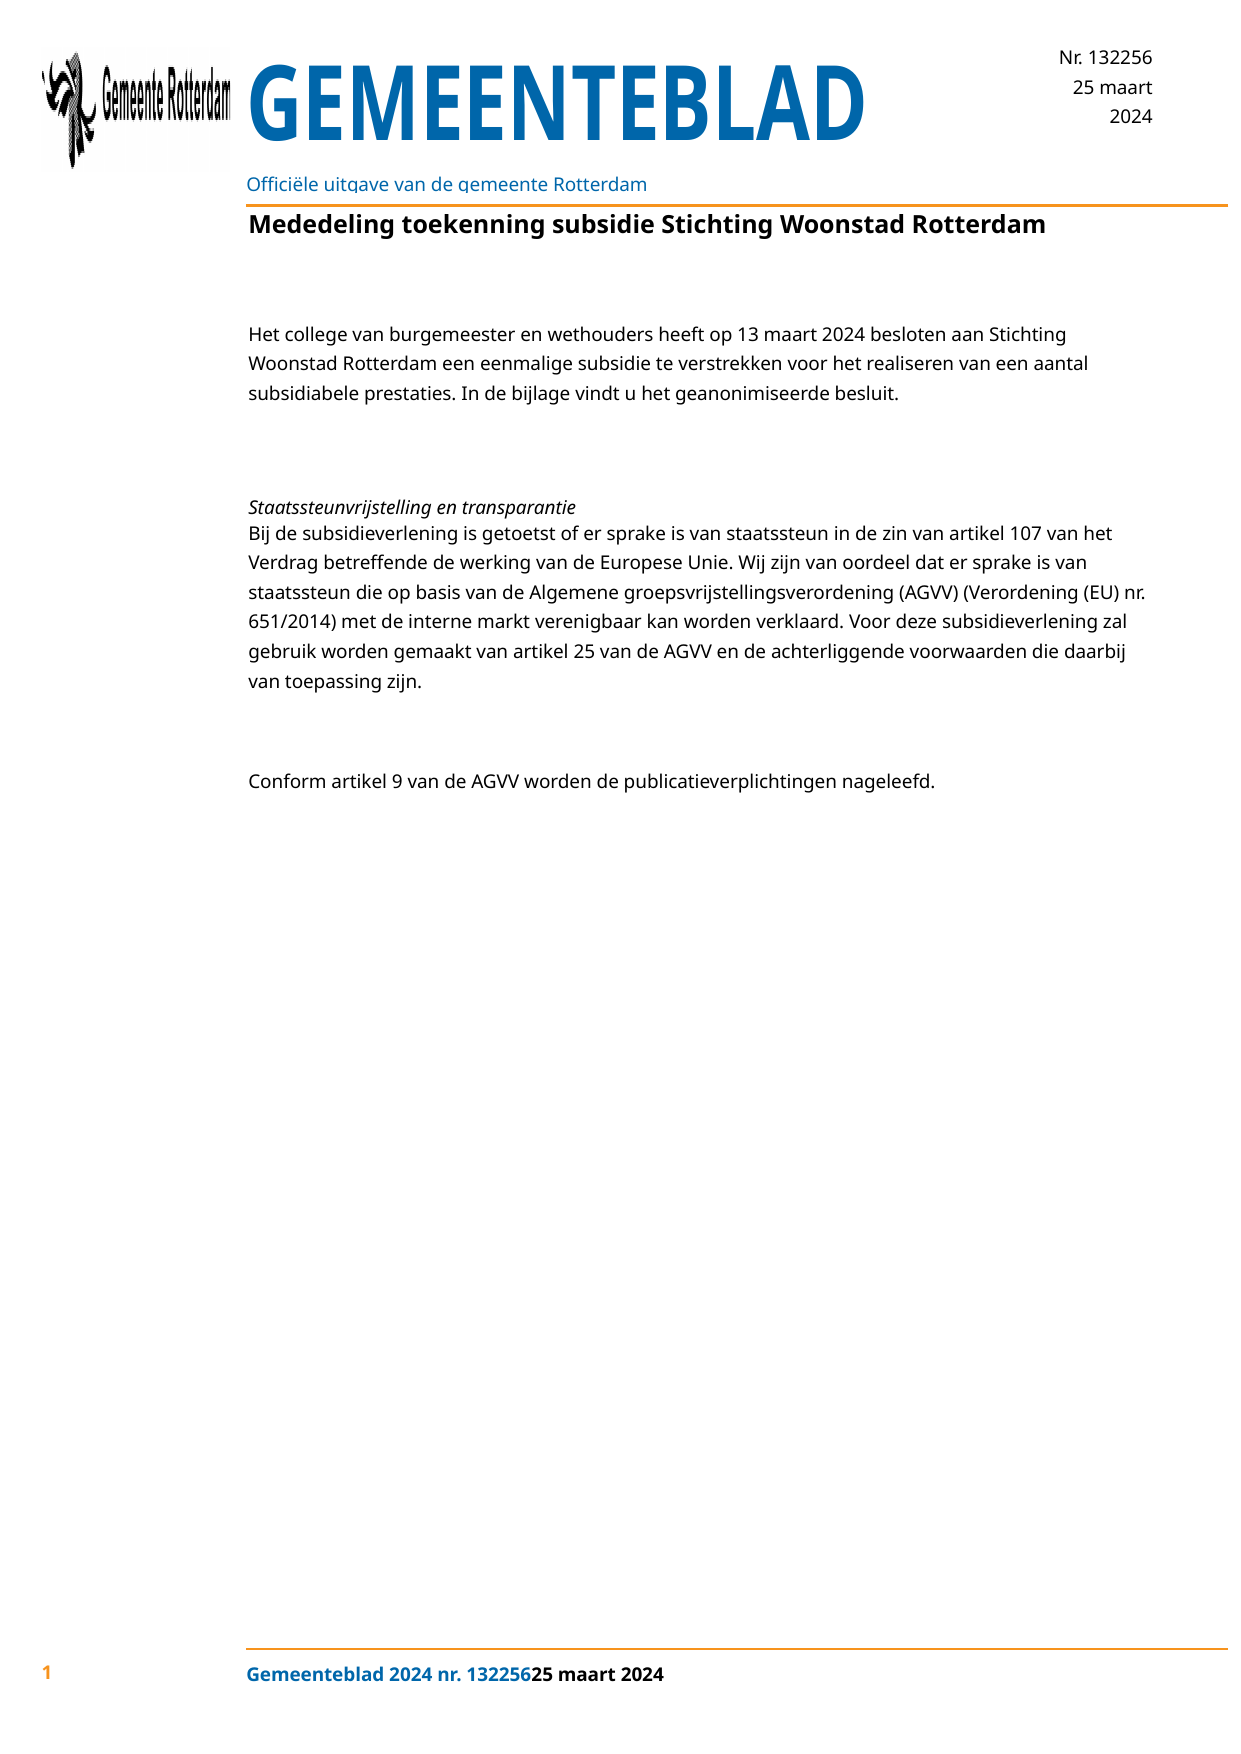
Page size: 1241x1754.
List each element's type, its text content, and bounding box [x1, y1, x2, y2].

text Conform artikel 9 van de AGVV worden de publicatieverplichtingen nageleefd. [248, 769, 1152, 794]
text Bij de subsidieverlening is getoetst of er sprake is van staatssteun in de zin van artikel 107 van het Verdrag betreffende de werking van de Europese Unie. Wij zijn van oordeel dat er sprake is van staatssteun die op basis van de Algemene groepsvrijstellingsverordening (AGVV) (Verordening (EU) nr. 651/2014) met de interne markt verenigbaar kan worden verklaard. Voor deze subsidieverlening zal gebruik worden gemaakt van artikel 25 van de AGVV en de achterliggende voorwaarden die daarbij van toepassing zijn. [248, 520, 1152, 694]
picture [41, 47, 231, 172]
text Mededeling toekenning subsidie Stichting Woonstad Rotterdam [248, 207, 1152, 241]
text Staatssteunvrijstelling en transparantie [248, 494, 1152, 520]
text Het college van burgemeester en wethouders heeft op 13 maart 2024 besloten aan Stichting Woonstad Rotterdam een eenmalige subsidie te verstrekken voor het realiseren van een aantal subsidiabele prestaties. In de bijlage vindt u het geanonimiseerde besluit. [248, 321, 1152, 406]
